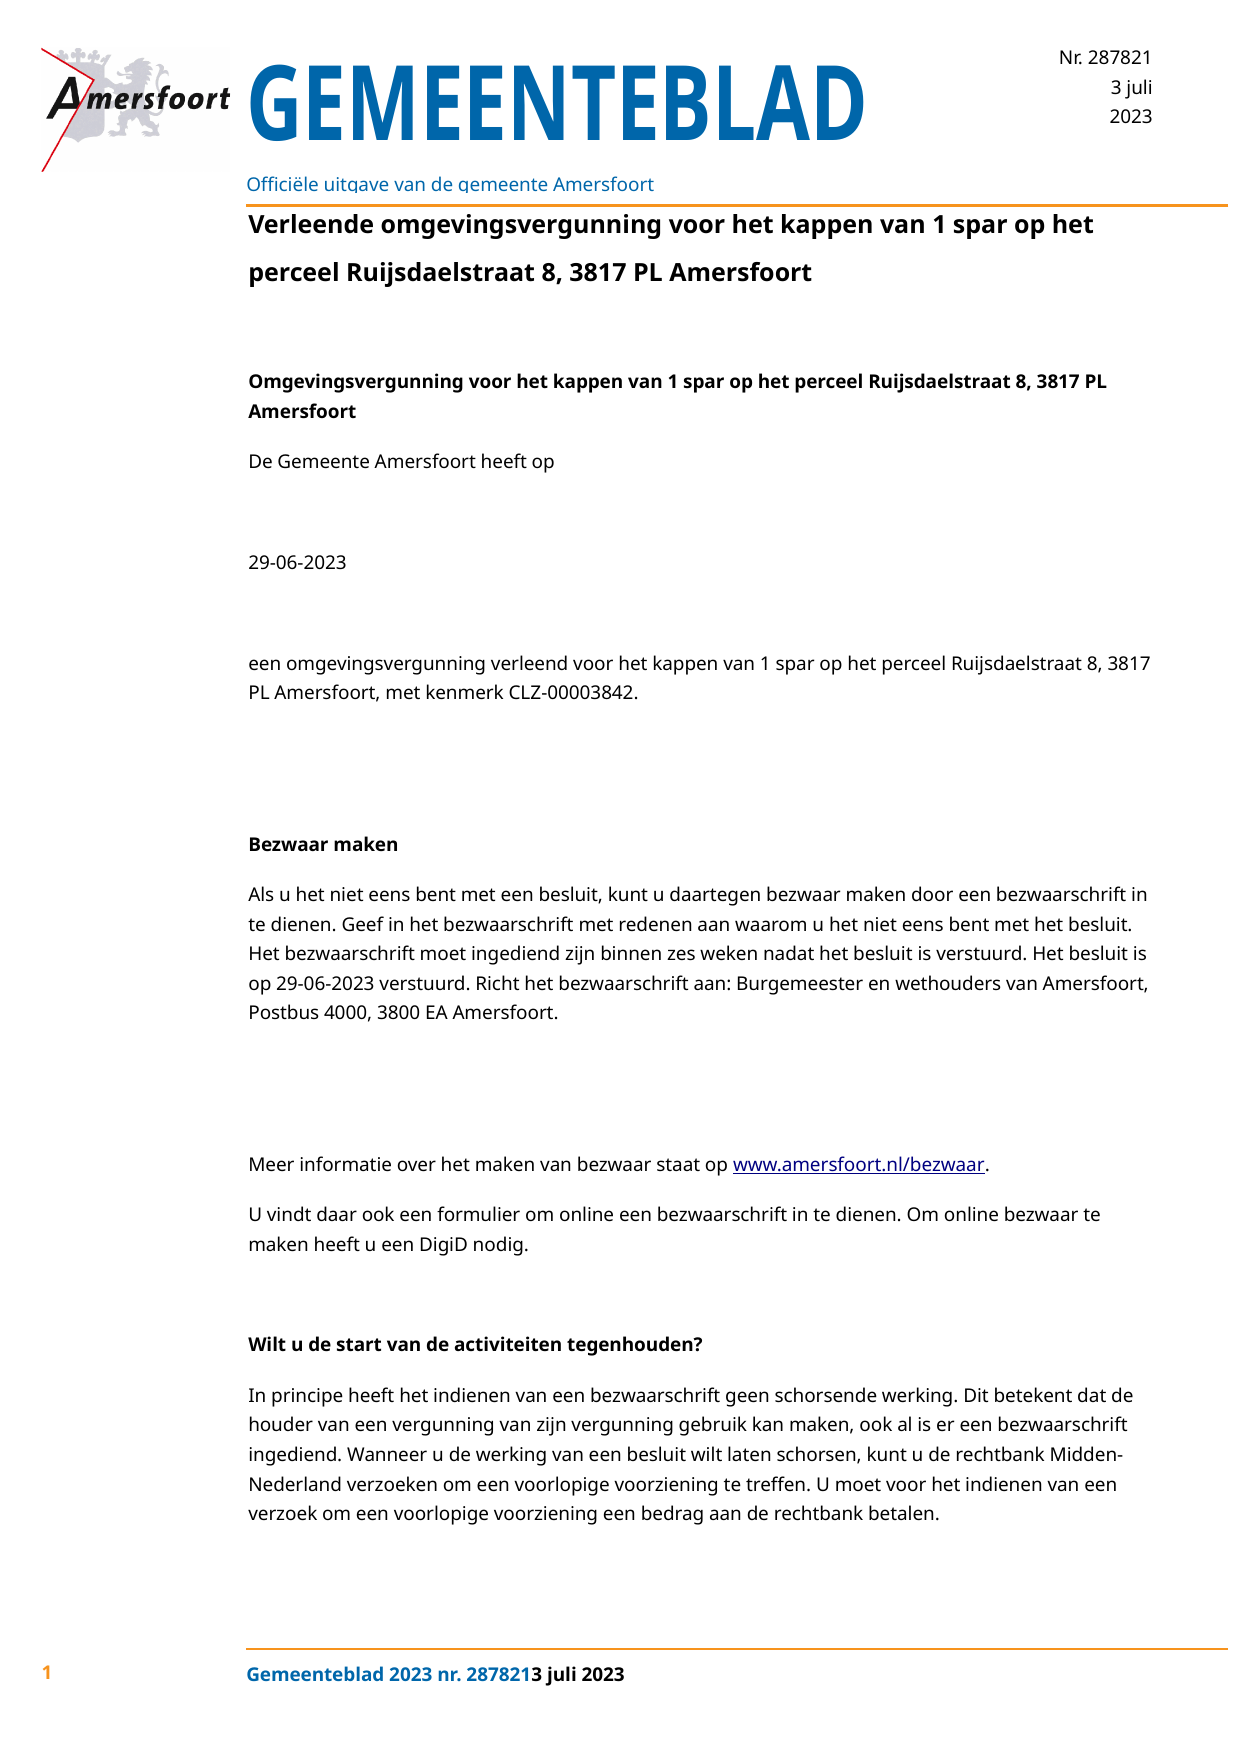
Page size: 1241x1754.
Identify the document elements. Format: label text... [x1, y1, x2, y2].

text Bezwaar maken [248, 831, 1152, 857]
text U vindt daar ook een formulier om online een bezwaarschrift in te dienen. Om online bezwaar te maken heeft u een DigiD nodig. [248, 1201, 1152, 1257]
text Meer informatie over het maken van bezwaar staat op www.amersfoort.nl/bezwaar. [248, 1151, 1152, 1177]
picture [41, 47, 231, 172]
text Verleende omgevingsvergunning voor het kappen van 1 spar op het perceel Ruijsdaelstraat 8, 3817 PL Amersfoort [248, 207, 1152, 288]
text Wilt u de start van de activiteiten tegenhouden? [248, 1332, 1152, 1357]
text Als u het niet eens bent met een besluit, kunt u daartegen bezwaar maken door een bezwaarschrift in te dienen. Geef in het bezwaarschrift met redenen aan waarom u het niet eens bent met het besluit. Het bezwaarschrift moet ingediend zijn binnen zes weken nadat het besluit is verstuurd. Het besluit is op 29-06-2023 verstuurd. Richt het bezwaarschrift aan: Burgemeester en wethouders van Amersfoort, Postbus 4000, 3800 EA Amersfoort. [248, 881, 1152, 1025]
text een omgevingsvergunning verleend voor het kappen van 1 spar op het perceel Ruijsdaelstraat 8, 3817 PL Amersfoort, met kenmerk CLZ-00003842. [248, 650, 1152, 705]
text Omgevingsvergunning voor het kappen van 1 spar op het perceel Ruijsdaelstraat 8, 3817 PL Amersfoort [248, 368, 1152, 424]
text In principe heeft het indienen van een bezwaarschrift geen schorsende werking. Dit betekent dat de houder van een vergunning van zijn vergunning gebruik kan maken, ook al is er een bezwaarschrift ingediend. Wanneer u de werking van een besluit wilt laten schorsen, kunt u de rechtbank Midden-Nederland verzoeken om een voorlopige voorziening te treffen. U moet voor het indienen van een verzoek om een voorlopige voorziening een bedrag aan de rechtbank betalen. [248, 1382, 1152, 1526]
text 29-06-2023 [248, 549, 1152, 575]
text De Gemeente Amersfoort heeft op [248, 448, 1152, 474]
